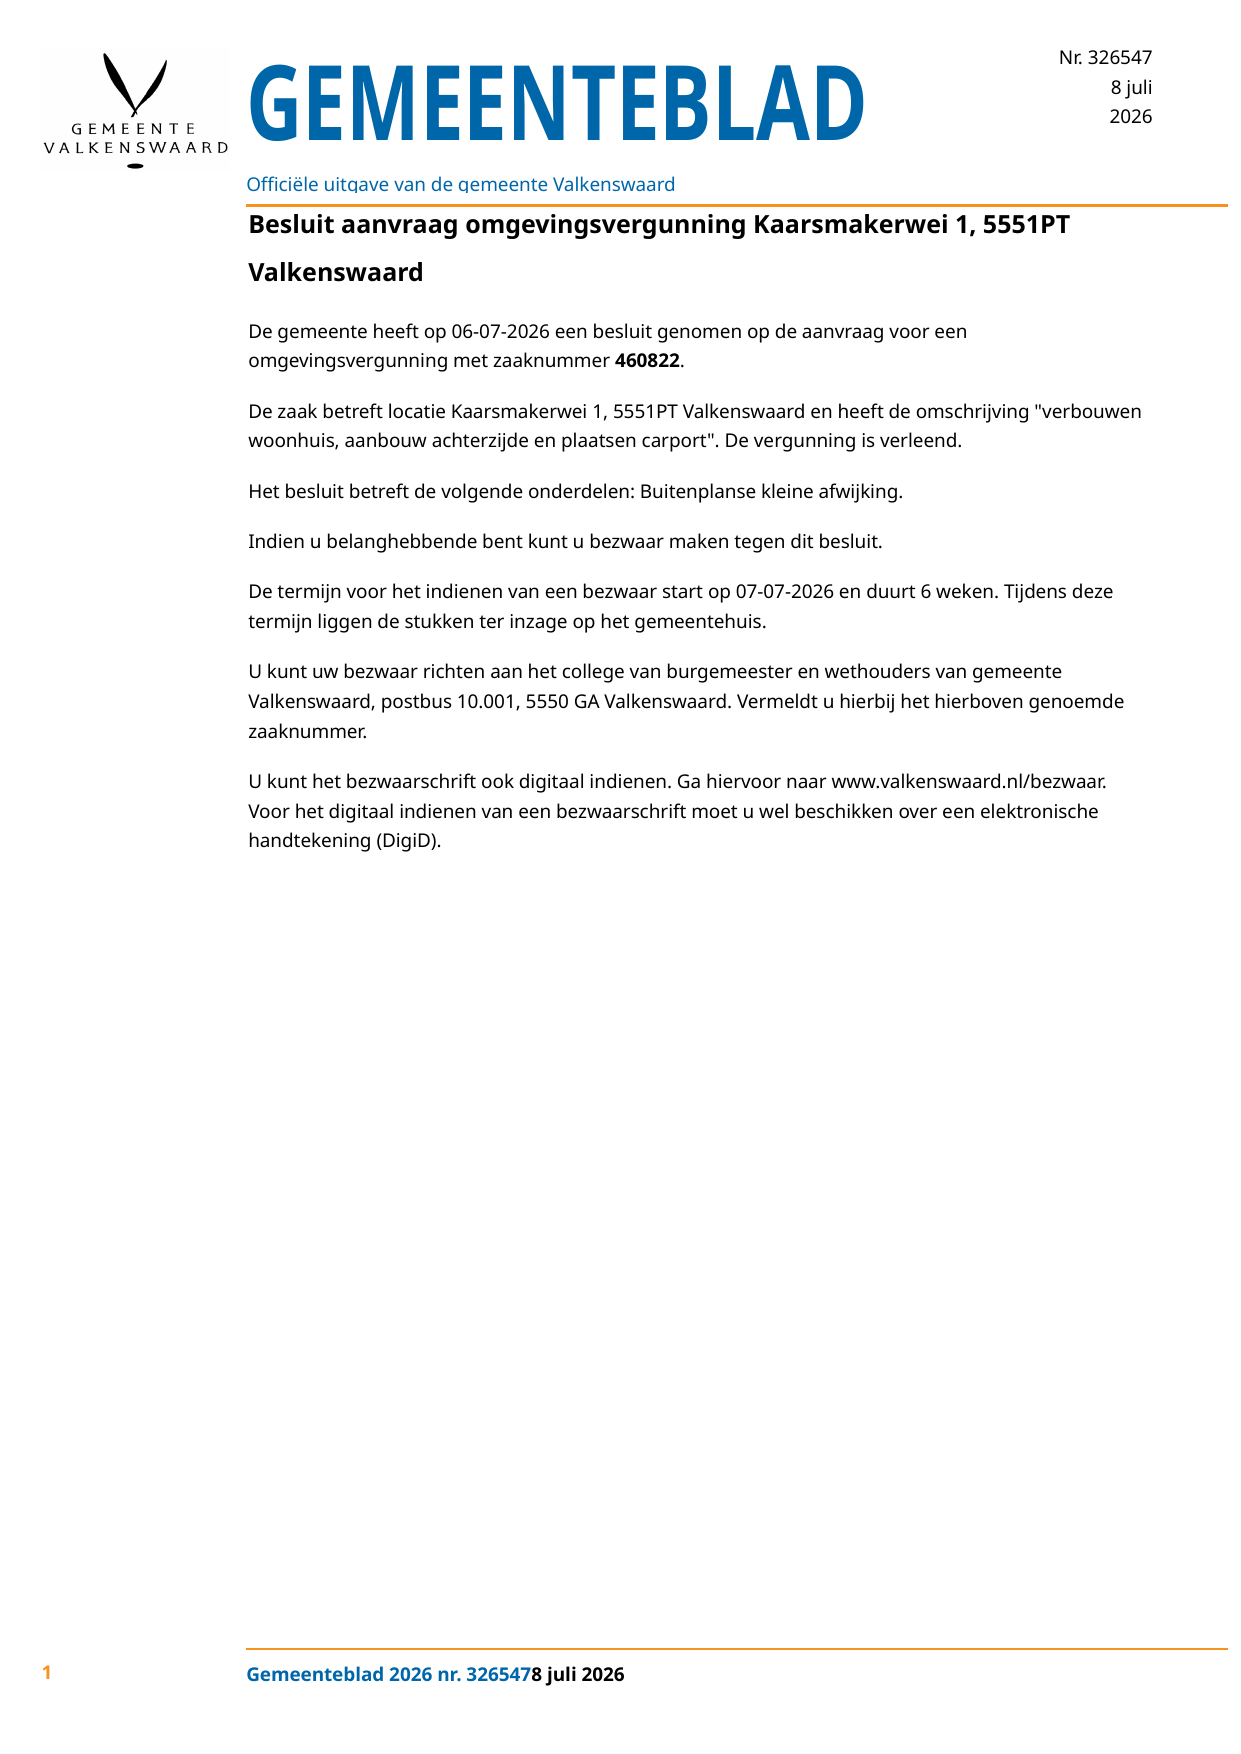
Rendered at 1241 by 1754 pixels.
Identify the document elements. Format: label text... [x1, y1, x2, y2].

text De gemeente heeft op 06-07-2026 een besluit genomen op de aanvraag voor een omgevingsvergunning met zaaknummer 460822. [248, 318, 1152, 373]
text U kunt het bezwaarschrift ook digitaal indienen. Ga hiervoor naar www.valkenswaard.nl/bezwaar. Voor het digitaal indienen van een bezwaarschrift moet u wel beschikken over een elektronische handtekening (DigiD). [248, 768, 1152, 853]
text U kunt uw bezwaar richten aan het college van burgemeester en wethouders van gemeente Valkenswaard, postbus 10.001, 5550 GA Valkenswaard. Vermeldt u hierbij het hierboven genoemde zaaknummer. [248, 659, 1152, 744]
text Indien u belanghebbende bent kunt u bezwaar maken tegen dit besluit. [248, 528, 1152, 554]
text Besluit aanvraag omgevingsvergunning Kaarsmakerwei 1, 5551PT Valkenswaard [248, 207, 1152, 288]
picture [41, 47, 231, 172]
text De termijn voor het indienen van een bezwaar start op 07-07-2026 en duurt 6 weken. Tijdens deze termijn liggen de stukken ter inzage op het gemeentehuis. [248, 579, 1152, 634]
text Het besluit betreft de volgende onderdelen: Buitenplanse kleine afwijking. [248, 478, 1152, 504]
text De zaak betreft locatie Kaarsmakerwei 1, 5551PT Valkenswaard en heeft de omschrijving "verbouwen woonhuis, aanbouw achterzijde en plaatsen carport". De vergunning is verleend. [248, 398, 1152, 453]
